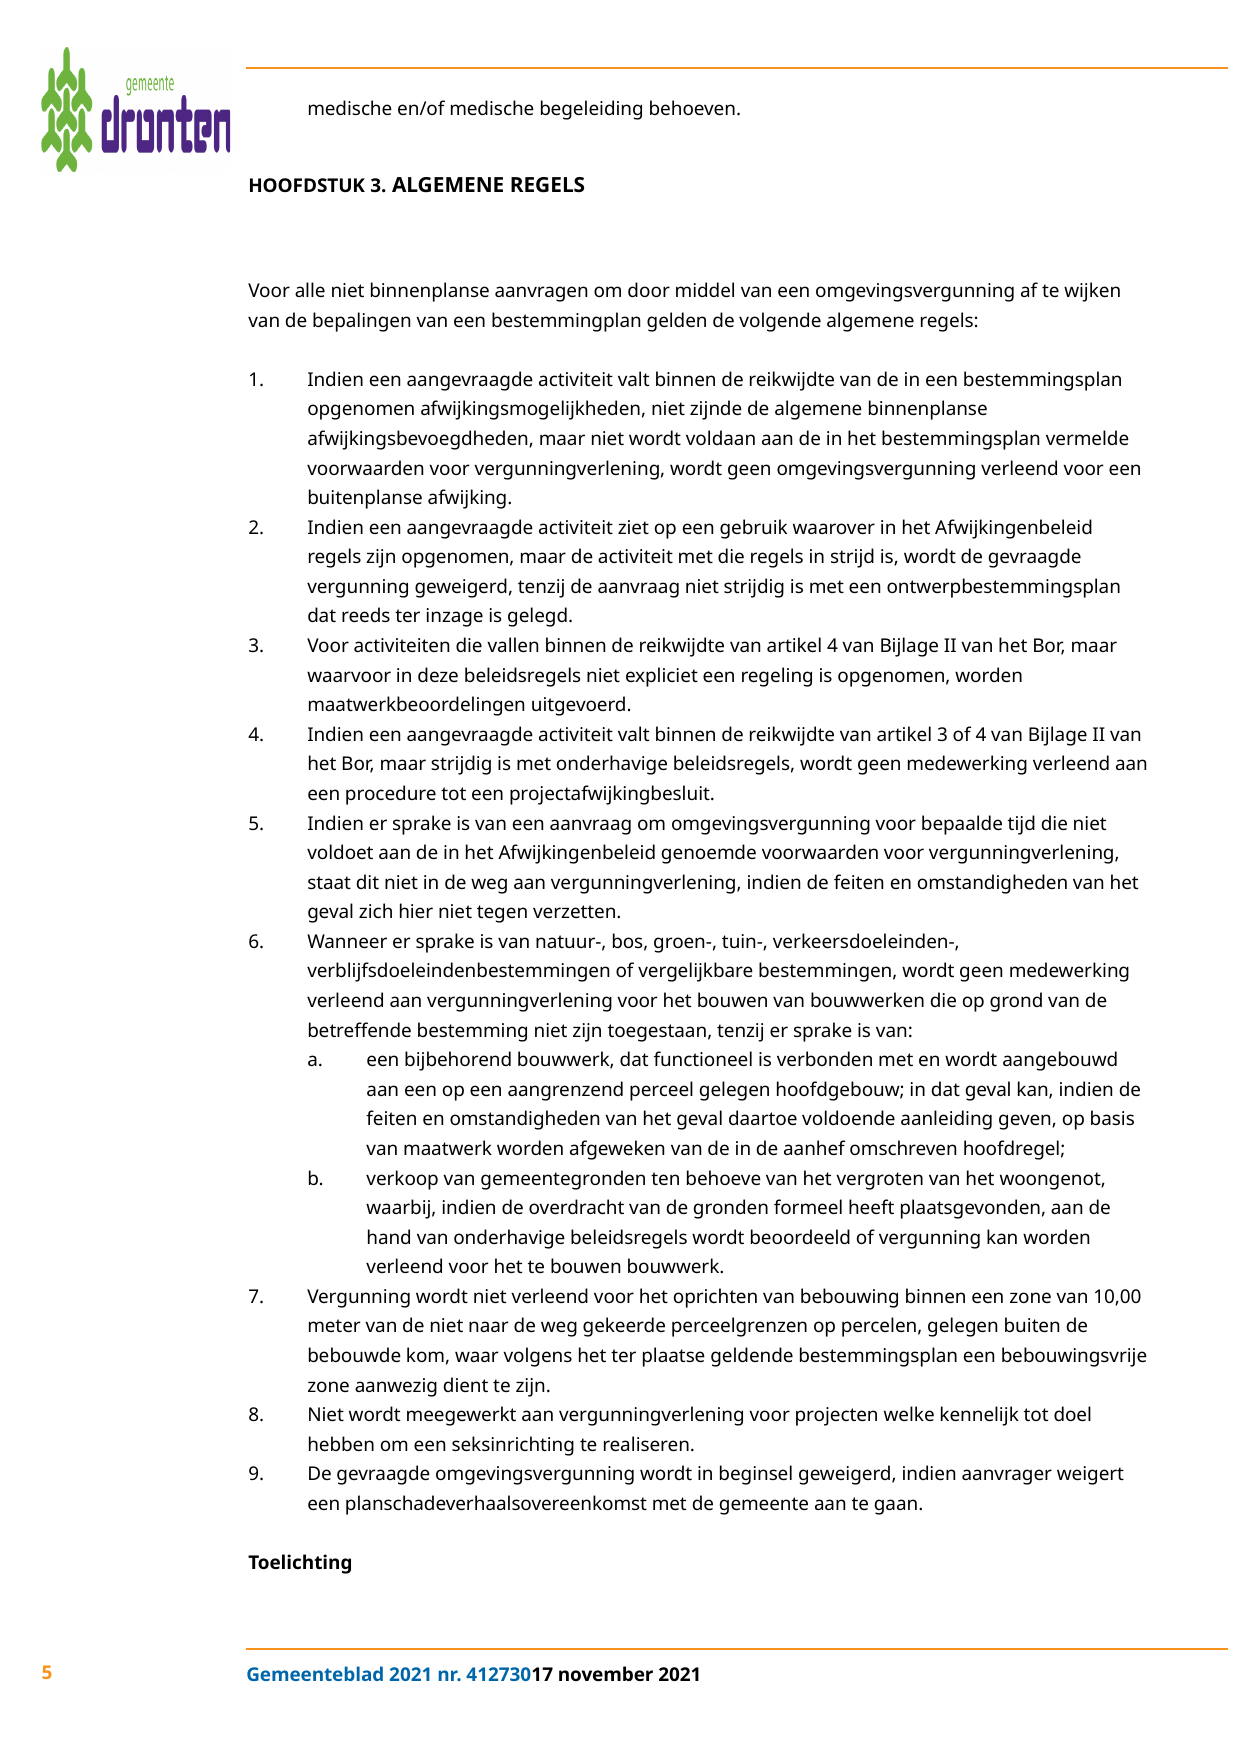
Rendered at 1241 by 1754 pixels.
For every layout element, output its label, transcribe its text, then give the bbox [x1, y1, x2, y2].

list Niet wordt meegewerkt aan vergunningverlening voor projecten welke kennelijk tot doel hebben om een seksinrichting te realiseren. [248, 1401, 1152, 1457]
list De gevraagde omgevingsvergunning wordt in beginsel geweigerd, indien aanvrager weigert een planschadeverhaalsovereenkomst met de gemeente aan te gaan. [248, 1461, 1152, 1516]
list een bijbehorend bouwwerk, dat functioneel is verbonden met en wordt aangebouwd aan een op een aangrenzend perceel gelegen hoofdgebouw; in dat geval kan, indien de feiten en omstandigheden van het geval daartoe voldoende aanleiding geven, op basis van maatwerk worden afgeweken van de in de aanhef omschreven hoofdregel; [307, 1046, 1152, 1161]
text Voor alle niet binnenplanse aanvragen om door middel van een omgevingsvergunning af te wijken van de bepalingen van een bestemmingplan gelden de volgende algemene regels: [248, 277, 1152, 333]
picture [41, 47, 231, 172]
list Indien een aangevraagde activiteit valt binnen de reikwijdte van de in een bestemmingsplan opgenomen afwijkingsmogelijkheden, niet zijnde de algemene binnenplanse afwijkingsbevoegdheden, maar niet wordt voldaan aan de in het bestemmingsplan vermelde voorwaarden voor vergunningverlening, wordt geen omgevingsvergunning verleend voor een buitenplanse afwijking. [248, 366, 1152, 510]
list Wanneer er sprake is van natuur-, bos, groen-, tuin-, verkeersdoeleinden-, verblijfsdoeleindenbestemmingen of vergelijkbare bestemmingen, wordt geen medewerking verleend aan vergunningverlening voor het bouwen van bouwwerken die op grond van de betreffende bestemming niet zijn toegestaan, tenzij er sprake is van: [248, 928, 1152, 1043]
list Indien er sprake is van een aanvraag om omgevingsvergunning voor bepaalde tijd die niet voldoet aan de in het Afwijkingenbeleid genoemde voorwaarden voor vergunningverlening, staat dit niet in de weg aan vergunningverlening, indien de feiten en omstandigheden van het geval zich hier niet tegen verzetten. [248, 810, 1152, 924]
text HOOFDSTUK 3. ALGEMENE REGELS [248, 170, 1152, 198]
list Vergunning wordt niet verleend voor het oprichten van bebouwing binnen een zone van 10,00 meter van de niet naar de weg gekeerde perceelgrenzen op percelen, gelegen buiten de bebouwde kom, waar volgens het ter plaatse geldende bestemmingsplan een bebouwingsvrije zone aanwezig dient te zijn. [248, 1283, 1152, 1398]
list Indien een aangevraagde activiteit valt binnen de reikwijdte van artikel 3 of 4 van Bijlage II van het Bor, maar strijdig is met onderhavige beleidsregels, wordt geen medewerking verleend aan een procedure tot een projectafwijkingbesluit. [248, 721, 1152, 806]
list verkoop van gemeentegronden ten behoeve van het vergroten van het woongenot, waarbij, indien de overdracht van de gronden formeel heeft plaatsgevonden, aan de hand van onderhavige beleidsregels wordt beoordeeld of vergunning kan worden verleend voor het te bouwen bouwwerk. [307, 1165, 1152, 1279]
text Toelichting [248, 1549, 1152, 1575]
list Indien een aangevraagde activiteit ziet op een gebruik waarover in het Afwijkingenbeleid regels zijn opgenomen, maar de activiteit met die regels in strijd is, wordt de gevraagde vergunning geweigerd, tenzij de aanvraag niet strijdig is met een ontwerpbestemmingsplan dat reeds ter inzage is gelegd. [248, 514, 1152, 628]
list Voor activiteiten die vallen binnen de reikwijdte van artikel 4 van Bijlage II van het Bor, maar waarvoor in deze beleidsregels niet expliciet een regeling is opgenomen, worden maatwerkbeoordelingen uitgevoerd. [248, 632, 1152, 717]
list medische en/of medische begeleiding behoeven. [248, 95, 1152, 121]
